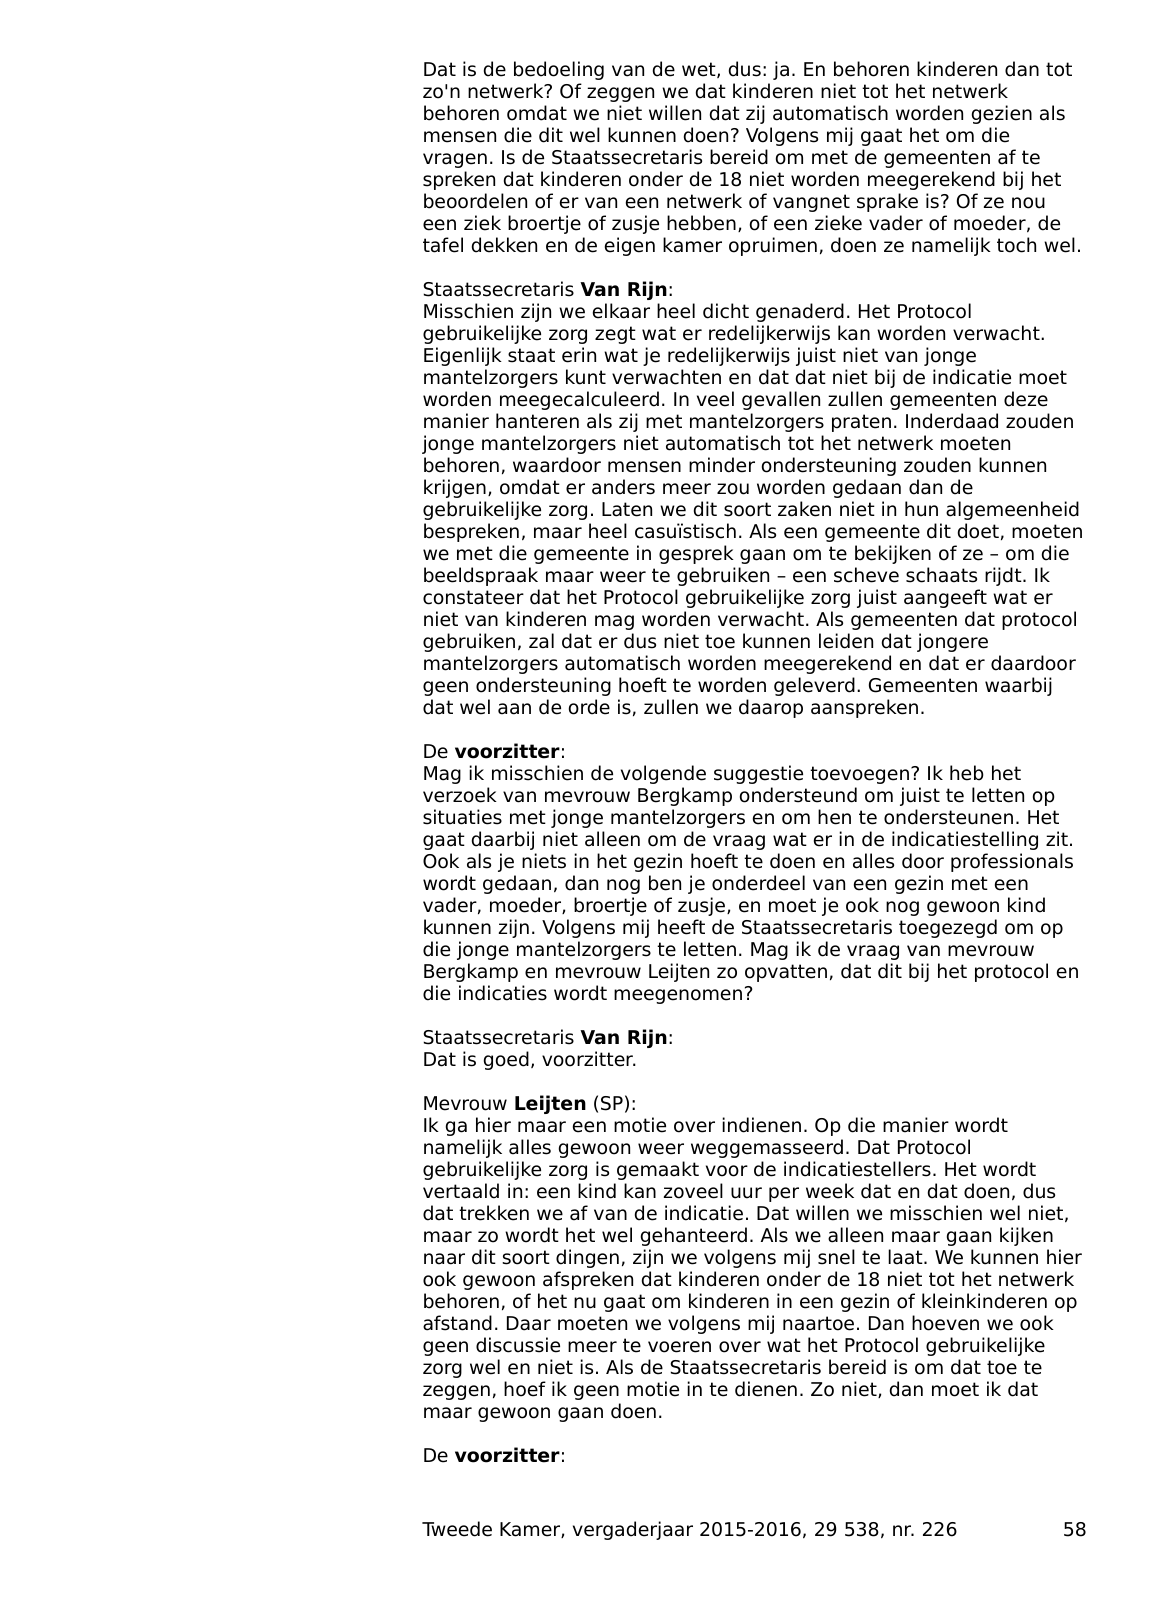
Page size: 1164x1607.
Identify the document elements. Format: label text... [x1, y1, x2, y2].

text Ik ga hier maar een motie over indienen. Op die manier wordt namelijk alles gewoon weer weggemasseerd. Dat Protocol gebruikelijke zorg is gemaakt voor de indicatiestellers. Het wordt vertaald in: een kind kan zoveel uur per week dat en dat doen, dus dat trekken we af van de indicatie. Dat willen we misschien wel niet, maar zo wordt het wel gehanteerd. Als we alleen maar gaan kijken naar dit soort dingen, zijn we volgens mij snel te laat. We kunnen hier ook gewoon afspreken dat kinderen onder de 18 niet tot het netwerk behoren, of het nu gaat om kinderen in een gezin of kleinkinderen op afstand. Daar moeten we volgens mij naartoe. Dan hoeven we ook geen discussie meer te voeren over wat het Protocol gebruikelijke zorg wel en niet is. Als de Staatssecretaris bereid is om dat toe te zeggen, hoef ik geen motie in te dienen. Zo niet, dan moet ik dat maar gewoon gaan doen. [422, 1115, 1087, 1423]
text Mag ik misschien de volgende suggestie toevoegen? Ik heb het verzoek van mevrouw Bergkamp ondersteund om juist te letten op situaties met jonge mantelzorgers en om hen te ondersteunen. Het gaat daarbij niet alleen om de vraag wat er in de indicatiestelling zit. Ook als je niets in het gezin hoeft te doen en alles door professionals wordt gedaan, dan nog ben je onderdeel van een gezin met een vader, moeder, broertje of zusje, en moet je ook nog gewoon kind kunnen zijn. Volgens mij heeft de Staatssecretaris toegezegd om op die jonge mantelzorgers te letten. Mag ik de vraag van mevrouw Bergkamp en mevrouw Leijten zo opvatten, dat dit bij het protocol en die indicaties wordt meegenomen? [422, 763, 1087, 1004]
text Staatssecretaris Van Rijn: [422, 1027, 1087, 1049]
text De voorzitter: [422, 741, 1087, 763]
text Dat is de bedoeling van de wet, dus: ja. En behoren kinderen dan tot zo'n netwerk? Of zeggen we dat kinderen niet tot het netwerk behoren omdat we niet willen dat zij automatisch worden gezien als mensen die dit wel kunnen doen? Volgens mij gaat het om die vragen. Is de Staatssecretaris bereid om met de gemeenten af te spreken dat kinderen onder de 18 niet worden meegerekend bij het beoordelen of er van een netwerk of vangnet sprake is? Of ze nou een ziek broertje of zusje hebben, of een zieke vader of moeder, de tafel dekken en de eigen kamer opruimen, doen ze namelijk toch wel. [422, 59, 1087, 257]
text Misschien zijn we elkaar heel dicht genaderd. Het Protocol gebruikelijke zorg zegt wat er redelijkerwijs kan worden verwacht. Eigenlijk staat erin wat je redelijkerwijs juist niet van jonge mantelzorgers kunt verwachten en dat dat niet bij de indicatie moet worden meegecalculeerd. In veel gevallen zullen gemeenten deze manier hanteren als zij met mantelzorgers praten. Inderdaad zouden jonge mantelzorgers niet automatisch tot het netwerk moeten behoren, waardoor mensen minder ondersteuning zouden kunnen krijgen, omdat er anders meer zou worden gedaan dan de gebruikelijke zorg. Laten we dit soort zaken niet in hun algemeenheid bespreken, maar heel casuïstisch. Als een gemeente dit doet, moeten we met die gemeente in gesprek gaan om te bekijken of ze – om die beeldspraak maar weer te gebruiken – een scheve schaats rijdt. Ik constateer dat het Protocol gebruikelijke zorg juist aangeeft wat er niet van kinderen mag worden verwacht. Als gemeenten dat protocol gebruiken, zal dat er dus niet toe kunnen leiden dat jongere mantelzorgers automatisch worden meegerekend en dat er daardoor geen ondersteuning hoeft te worden geleverd. Gemeenten waarbij dat wel aan de orde is, zullen we daarop aanspreken. [422, 301, 1087, 719]
text De voorzitter: [422, 1445, 1087, 1467]
text Staatssecretaris Van Rijn: [422, 279, 1087, 301]
text Dat is goed, voorzitter. [422, 1049, 1087, 1071]
text Mevrouw Leijten (SP): [422, 1093, 1087, 1115]
